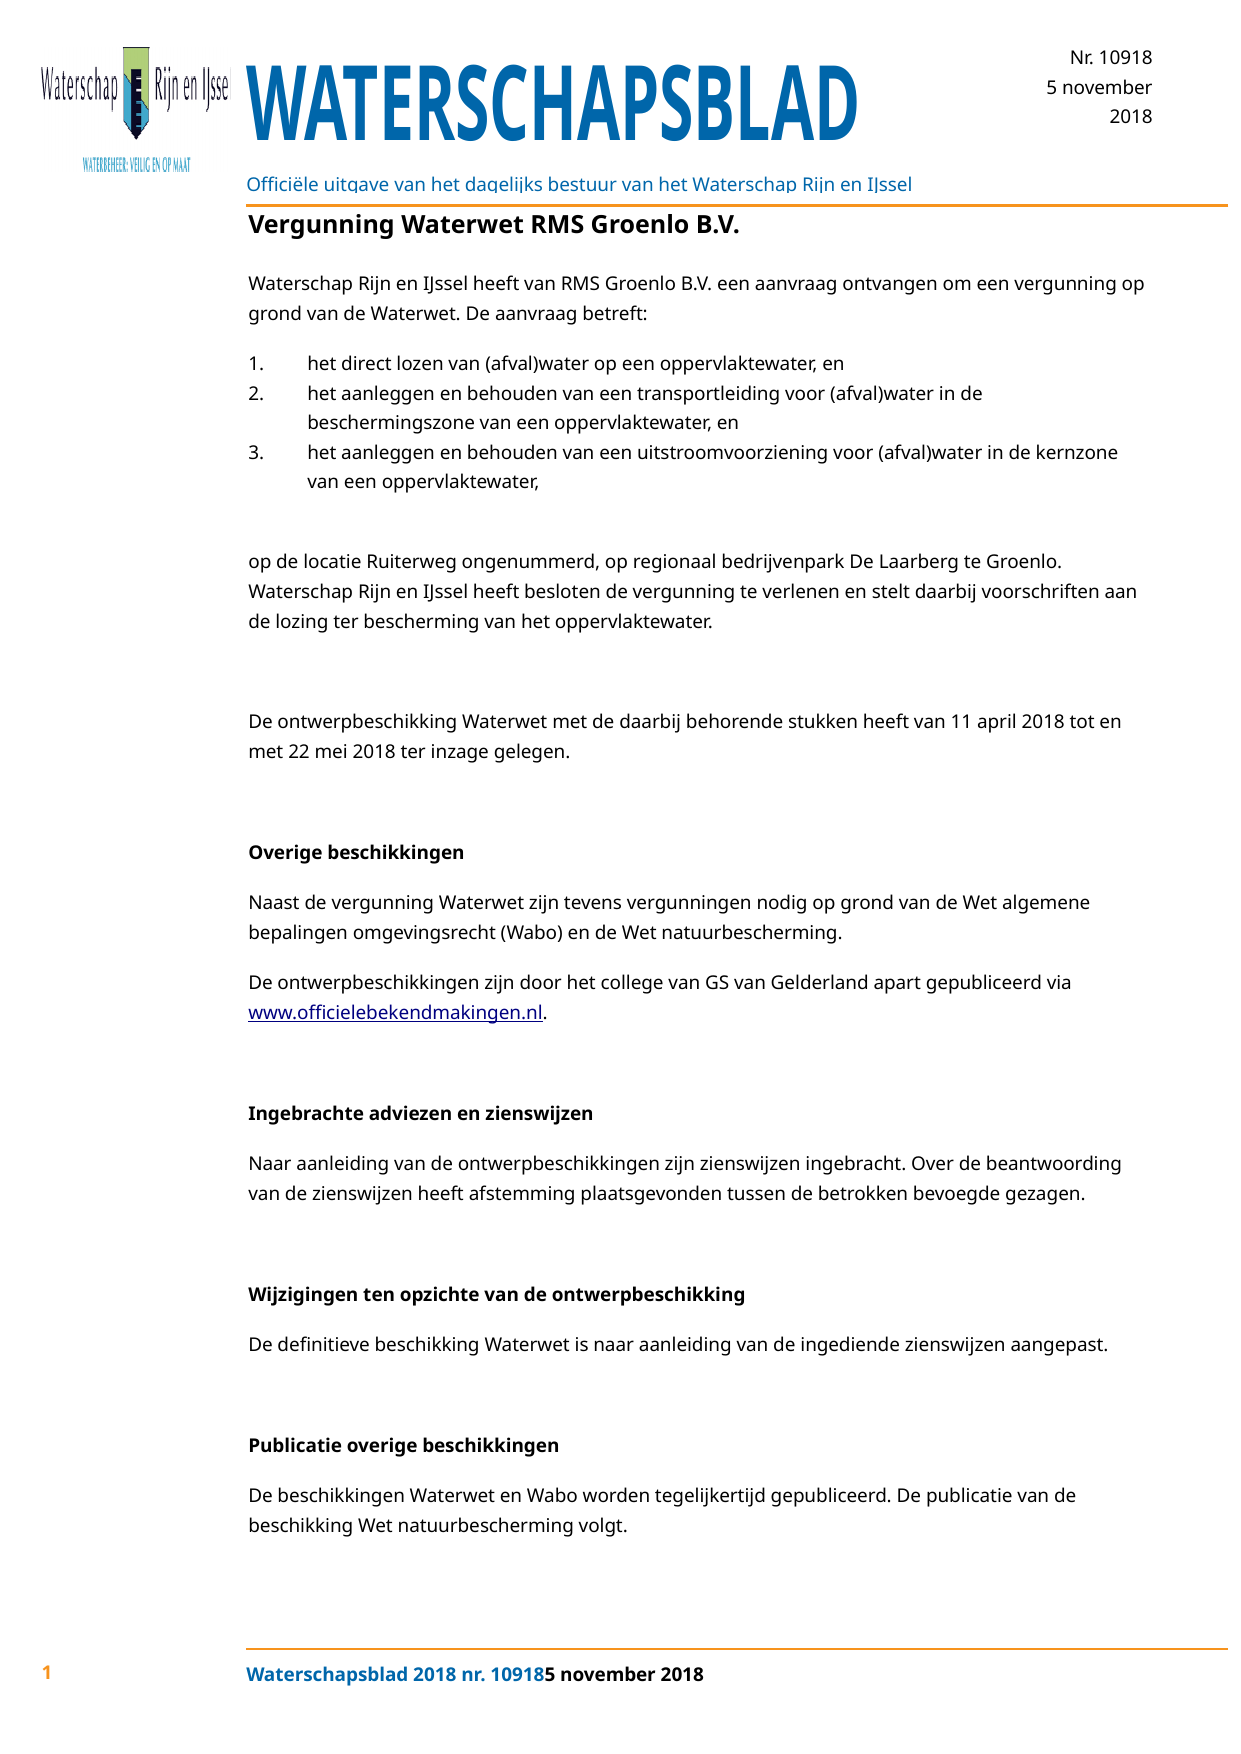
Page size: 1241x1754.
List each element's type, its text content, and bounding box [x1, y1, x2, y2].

text Overige beschikkingen [248, 839, 1152, 865]
list het direct lozen van (afval)water op een oppervlaktewater, en [248, 350, 1152, 376]
list het aanleggen en behouden van een uitstroomvoorziening voor (afval)water in de kernzone van een oppervlaktewater, [248, 439, 1152, 494]
text op de locatie Ruiterweg ongenummerd, op regionaal bedrijvenpark De Laarberg te Groenlo. Waterschap Rijn en IJssel heeft besloten de vergunning te verlenen en stelt daarbij voorschriften aan de lozing ter bescherming van het oppervlaktewater. [248, 549, 1152, 633]
text Wijzigingen ten opzichte van de ontwerpbeschikking [248, 1281, 1152, 1306]
text De ontwerpbeschikkingen zijn door het college van GS van Gelderland apart gepubliceerd via www.officielebekendmakingen.nl. [248, 969, 1152, 1025]
text De ontwerpbeschikking Waterwet met de daarbij behorende stukken heeft van 11 april 2018 tot en met 22 mei 2018 ter inzage gelegen. [248, 709, 1152, 764]
text De definitieve beschikking Waterwet is naar aanleiding van de ingediende zienswijzen aangepast. [248, 1331, 1152, 1357]
text Ingebrachte adviezen en zienswijzen [248, 1100, 1152, 1126]
text Vergunning Waterwet RMS Groenlo B.V. [248, 207, 1152, 241]
text De beschikkingen Waterwet en Wabo worden tegelijkertijd gepubliceerd. De publicatie van de beschikking Wet natuurbescherming volgt. [248, 1482, 1152, 1538]
list het aanleggen en behouden van een transportleiding voor (afval)water in de beschermingszone van een oppervlaktewater, en [248, 380, 1152, 435]
text Naar aanleiding van de ontwerpbeschikkingen zijn zienswijzen ingebracht. Over de beantwoording van de zienswijzen heeft afstemming plaatsgevonden tussen de betrokken bevoegde gezagen. [248, 1150, 1152, 1206]
text Waterschap Rijn en IJssel heeft van RMS Groenlo B.V. een aanvraag ontvangen om een vergunning op grond van de Waterwet. De aanvraag betreft: [248, 270, 1152, 326]
picture [41, 47, 231, 172]
text Publicatie overige beschikkingen [248, 1432, 1152, 1458]
text Naast de vergunning Waterwet zijn tevens vergunningen nodig op grond van de Wet algemene bepalingen omgevingsrecht (Wabo) en de Wet natuurbescherming. [248, 889, 1152, 945]
